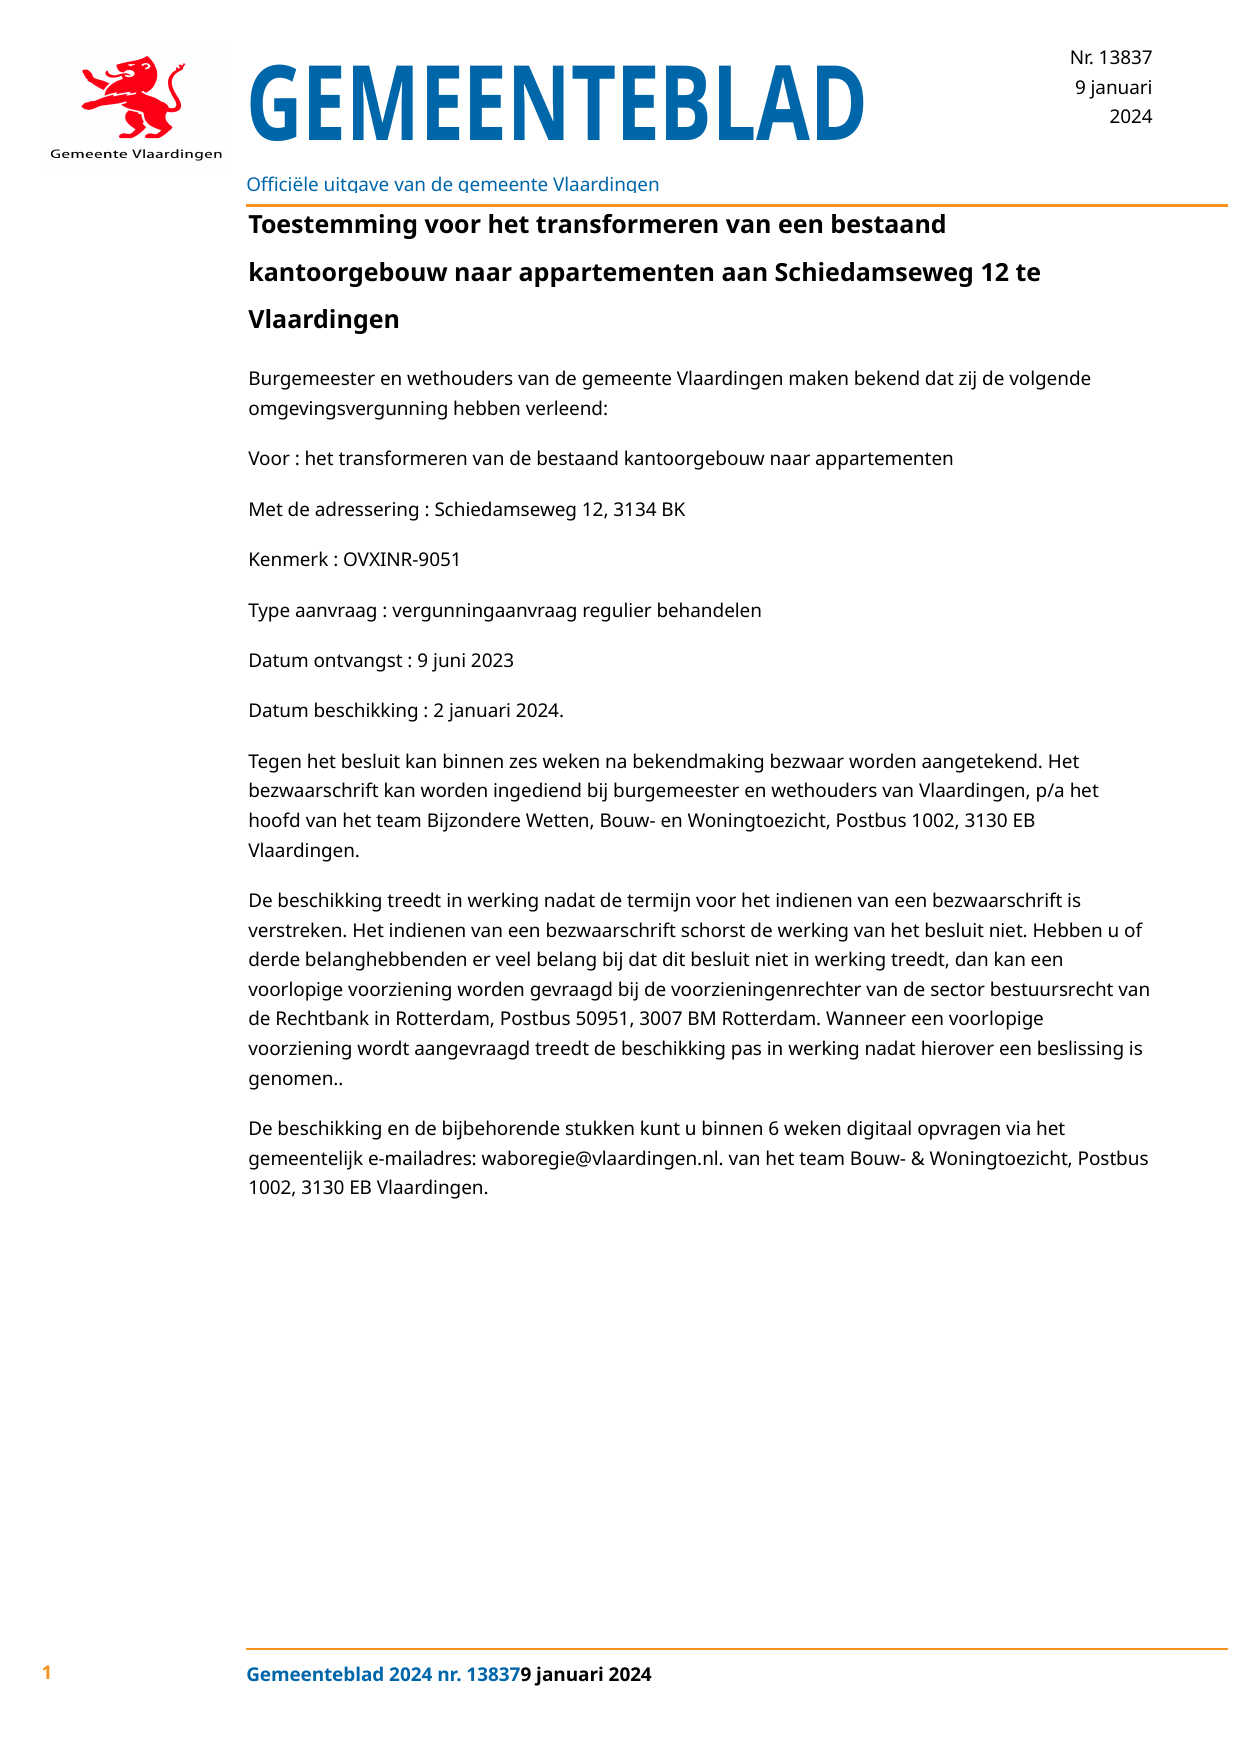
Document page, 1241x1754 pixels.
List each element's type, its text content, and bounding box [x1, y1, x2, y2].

text Type aanvraag : vergunningaanvraag regulier behandelen [248, 597, 1152, 622]
text Tegen het besluit kan binnen zes weken na bekendmaking bezwaar worden aangetekend. Het bezwaarschrift kan worden ingediend bij burgemeester en wethouders van Vlaardingen, p/a het hoofd van het team Bijzondere Wetten, Bouw- en Woningtoezicht, Postbus 1002, 3130 EB Vlaardingen. [248, 748, 1152, 862]
text Datum beschikking : 2 januari 2024. [248, 698, 1152, 723]
text Toestemming voor het transformeren van een bestaand kantoorgebouw naar appartementen aan Schiedamseweg 12 te Vlaardingen [248, 207, 1152, 336]
text Datum ontvangst : 9 juni 2023 [248, 647, 1152, 673]
text Met de adressering : Schiedamseweg 12, 3134 BK [248, 496, 1152, 522]
text De beschikking treedt in werking nadat de termijn voor het indienen van een bezwaarschrift is verstreken. Het indienen van een bezwaarschrift schorst de werking van het besluit niet. Hebben u of derde belanghebbenden er veel belang bij dat dit besluit niet in werking treedt, dan kan een voorlopige voorziening worden gevraagd bij de voorzieningenrechter van de sector bestuursrecht van de Rechtbank in Rotterdam, Postbus 50951, 3007 BM Rotterdam. Wanneer een voorlopige voorziening wordt aangevraagd treedt de beschikking pas in werking nadat hierover een beslissing is genomen.. [248, 887, 1152, 1090]
picture [41, 47, 231, 172]
text Burgemeester en wethouders van de gemeente Vlaardingen maken bekend dat zij de volgende omgevingsvergunning hebben verleend: [248, 366, 1152, 421]
text De beschikking en de bijbehorende stukken kunt u binnen 6 weken digitaal opvragen via het gemeentelijk e-mailadres: waboregie@vlaardingen.nl. van het team Bouw- & Woningtoezicht, Postbus 1002, 3130 EB Vlaardingen. [248, 1115, 1152, 1200]
text Kenmerk : OVXINR-9051 [248, 546, 1152, 572]
text Voor : het transformeren van de bestaand kantoorgebouw naar appartementen [248, 446, 1152, 471]
